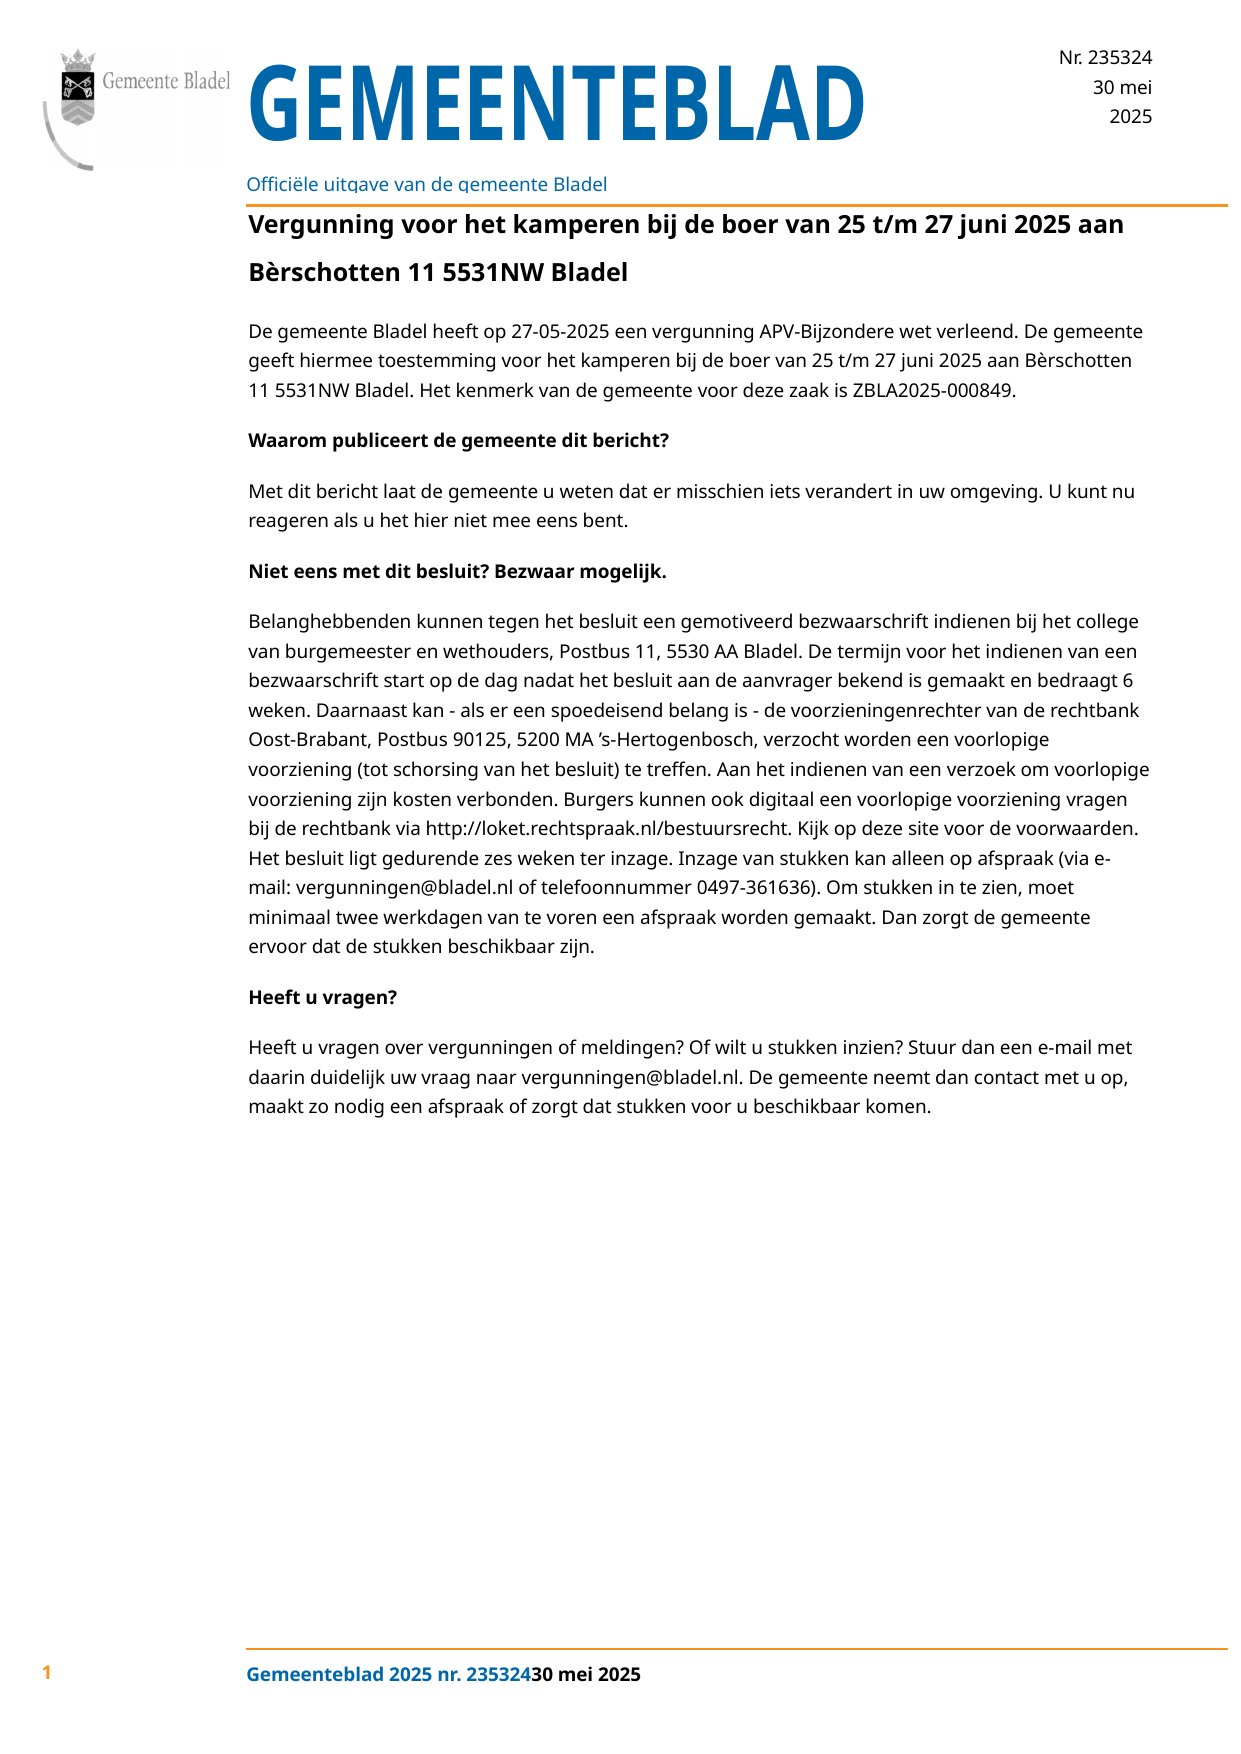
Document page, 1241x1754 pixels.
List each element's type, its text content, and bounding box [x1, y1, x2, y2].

text Belanghebbenden kunnen tegen het besluit een gemotiveerd bezwaarschrift indienen bij het college van burgemeester en wethouders, Postbus 11, 5530 AA Bladel. De termijn voor het indienen van een bezwaarschrift start op de dag nadat het besluit aan de aanvrager bekend is gemaakt en bedraagt 6 weken. Daarnaast kan - als er een spoedeisend belang is - de voorzieningenrechter van de rechtbank Oost-Brabant, Postbus 90125, 5200 MA ’s-Hertogenbosch, verzocht worden een voorlopige voorziening (tot schorsing van het besluit) te treffen. Aan het indienen van een verzoek om voorlopige voorziening zijn kosten verbonden. Burgers kunnen ook digitaal een voorlopige voorziening vragen bij de rechtbank via http://loket.rechtspraak.nl/bestuursrecht. Kijk op deze site voor de voorwaarden. Het besluit ligt gedurende zes weken ter inzage. Inzage van stukken kan alleen op afspraak (via e-mail: vergunningen@bladel.nl of telefoonnummer 0497-361636). Om stukken in te zien, moet minimaal twee werkdagen van te voren een afspraak worden gemaakt. Dan zorgt de gemeente ervoor dat de stukken beschikbaar zijn. [248, 608, 1152, 959]
text Vergunning voor het kamperen bij de boer van 25 t/m 27 juni 2025 aan Bèrschotten 11 5531NW Bladel [248, 207, 1152, 288]
text Waarom publiceert de gemeente dit bericht? [248, 427, 1152, 453]
text De gemeente Bladel heeft op 27-05-2025 een vergunning APV-Bijzondere wet verleend. De gemeente geeft hiermee toestemming voor het kamperen bij de boer van 25 t/m 27 juni 2025 aan Bèrschotten 11 5531NW Bladel. Het kenmerk van de gemeente voor deze zaak is ZBLA2025-000849. [248, 318, 1152, 403]
picture [41, 47, 231, 172]
text Heeft u vragen over vergunningen of meldingen? Of wilt u stukken inzien? Stuur dan een e-mail met daarin duidelijk uw vraag naar vergunningen@bladel.nl. De gemeente neemt dan contact met u op, maakt zo nodig een afspraak of zorgt dat stukken voor u beschikbaar komen. [248, 1034, 1152, 1119]
text Heeft u vragen? [248, 984, 1152, 1010]
text Niet eens met dit besluit? Bezwaar mogelijk. [248, 558, 1152, 584]
text Met dit bericht laat de gemeente u weten dat er misschien iets verandert in uw omgeving. U kunt nu reageren als u het hier niet mee eens bent. [248, 478, 1152, 533]
